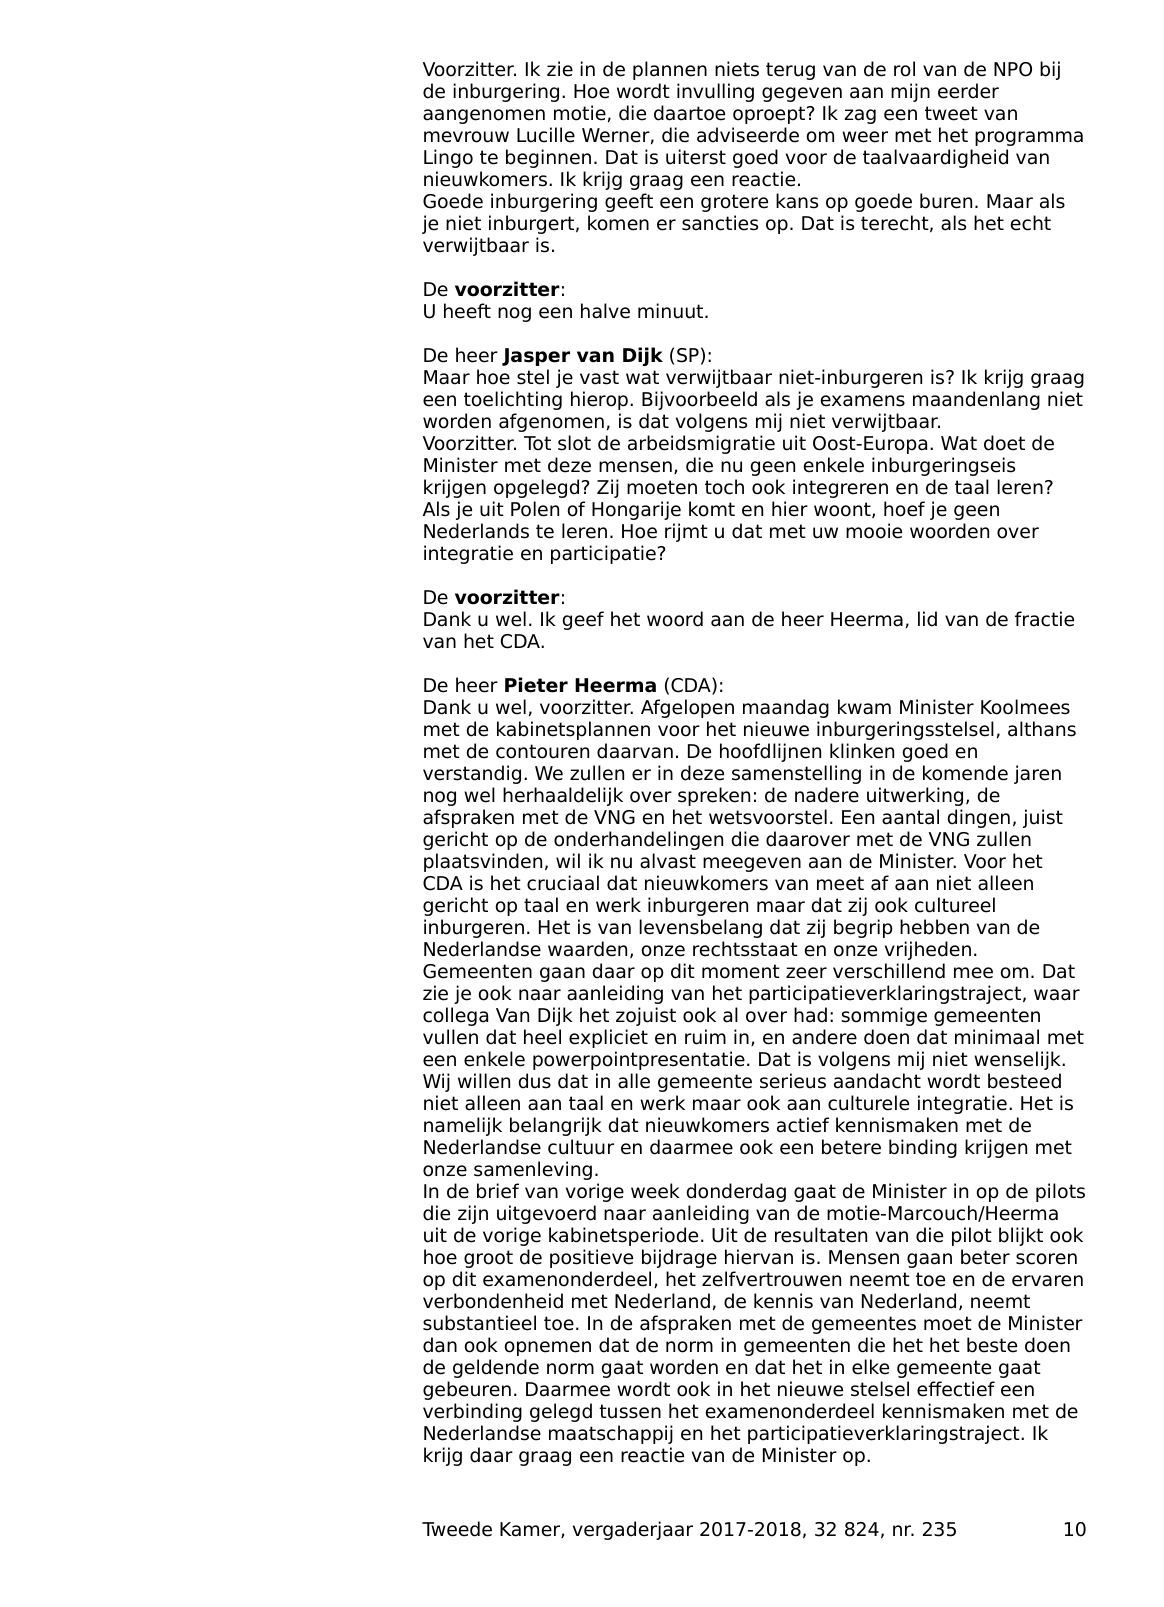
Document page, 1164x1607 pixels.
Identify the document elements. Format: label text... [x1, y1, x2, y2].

text Goede inburgering geeft een grotere kans op goede buren. Maar als je niet inburgert, komen er sancties op. Dat is terecht, als het echt verwijtbaar is. [422, 191, 1087, 257]
text Dank u wel. Ik geef het woord aan de heer Heerma, lid van de fractie van het CDA. [422, 609, 1087, 653]
text De voorzitter: [422, 587, 1087, 609]
text U heeft nog een halve minuut. [422, 301, 1087, 323]
text Dank u wel, voorzitter. Afgelopen maandag kwam Minister Koolmees met de kabinetsplannen voor het nieuwe inburgeringsstelsel, althans met de contouren daarvan. De hoofdlijnen klinken goed en verstandig. We zullen er in deze samenstelling in de komende jaren nog wel herhaaldelijk over spreken: de nadere uitwerking, de afspraken met de VNG en het wetsvoorstel. Een aantal dingen, juist gericht op de onderhandelingen die daarover met de VNG zullen plaatsvinden, wil ik nu alvast meegeven aan de Minister. Voor het CDA is het cruciaal dat nieuwkomers van meet af aan niet alleen gericht op taal en werk inburgeren maar dat zij ook cultureel inburgeren. Het is van levensbelang dat zij begrip hebben van de Nederlandse waarden, onze rechtsstaat en onze vrijheden. Gemeenten gaan daar op dit moment zeer verschillend mee om. Dat zie je ook naar aanleiding van het participatieverklaringstraject, waar collega Van Dijk het zojuist ook al over had: sommige gemeenten vullen dat heel expliciet en ruim in, en andere doen dat minimaal met een enkele powerpointpresentatie. Dat is volgens mij niet wenselijk. Wij willen dus dat in alle gemeente serieus aandacht wordt besteed niet alleen aan taal en werk maar ook aan culturele integratie. Het is namelijk belangrijk dat nieuwkomers actief kennismaken met de Nederlandse cultuur en daarmee ook een betere binding krijgen met onze samenleving. [422, 697, 1087, 1181]
text In de brief van vorige week donderdag gaat de Minister in op de pilots die zijn uitgevoerd naar aanleiding van de motie-Marcouch/Heerma uit de vorige kabinetsperiode. Uit de resultaten van die pilot blijkt ook hoe groot de positieve bijdrage hiervan is. Mensen gaan beter scoren op dit examenonderdeel, het zelfvertrouwen neemt toe en de ervaren verbondenheid met Nederland, de kennis van Nederland, neemt substantieel toe. In de afspraken met de gemeentes moet de Minister dan ook opnemen dat de norm in gemeenten die het het beste doen de geldende norm gaat worden en dat het in elke gemeente gaat gebeuren. Daarmee wordt ook in het nieuwe stelsel effectief een verbinding gelegd tussen het examenonderdeel kennismaken met de Nederlandse maatschappij en het participatieverklaringstraject. Ik krijg daar graag een reactie van de Minister op. [422, 1181, 1087, 1467]
text Maar hoe stel je vast wat verwijtbaar niet-inburgeren is? Ik krijg graag een toelichting hierop. Bijvoorbeeld als je examens maandenlang niet worden afgenomen, is dat volgens mij niet verwijtbaar. [422, 367, 1087, 433]
text Voorzitter. Ik zie in de plannen niets terug van de rol van de NPO bij de inburgering. Hoe wordt invulling gegeven aan mijn eerder aangenomen motie, die daartoe oproept? Ik zag een tweet van mevrouw Lucille Werner, die adviseerde om weer met het programma Lingo te beginnen. Dat is uiterst goed voor de taalvaardigheid van nieuwkomers. Ik krijg graag een reactie. [422, 59, 1087, 191]
text Voorzitter. Tot slot de arbeidsmigratie uit Oost-Europa. Wat doet de Minister met deze mensen, die nu geen enkele inburgeringseis krijgen opgelegd? Zij moeten toch ook integreren en de taal leren? Als je uit Polen of Hongarije komt en hier woont, hoef je geen Nederlands te leren. Hoe rijmt u dat met uw mooie woorden over integratie en participatie? [422, 433, 1087, 565]
text De heer Pieter Heerma (CDA): [422, 675, 1087, 697]
text De heer Jasper van Dijk (SP): [422, 345, 1087, 367]
text De voorzitter: [422, 279, 1087, 301]
